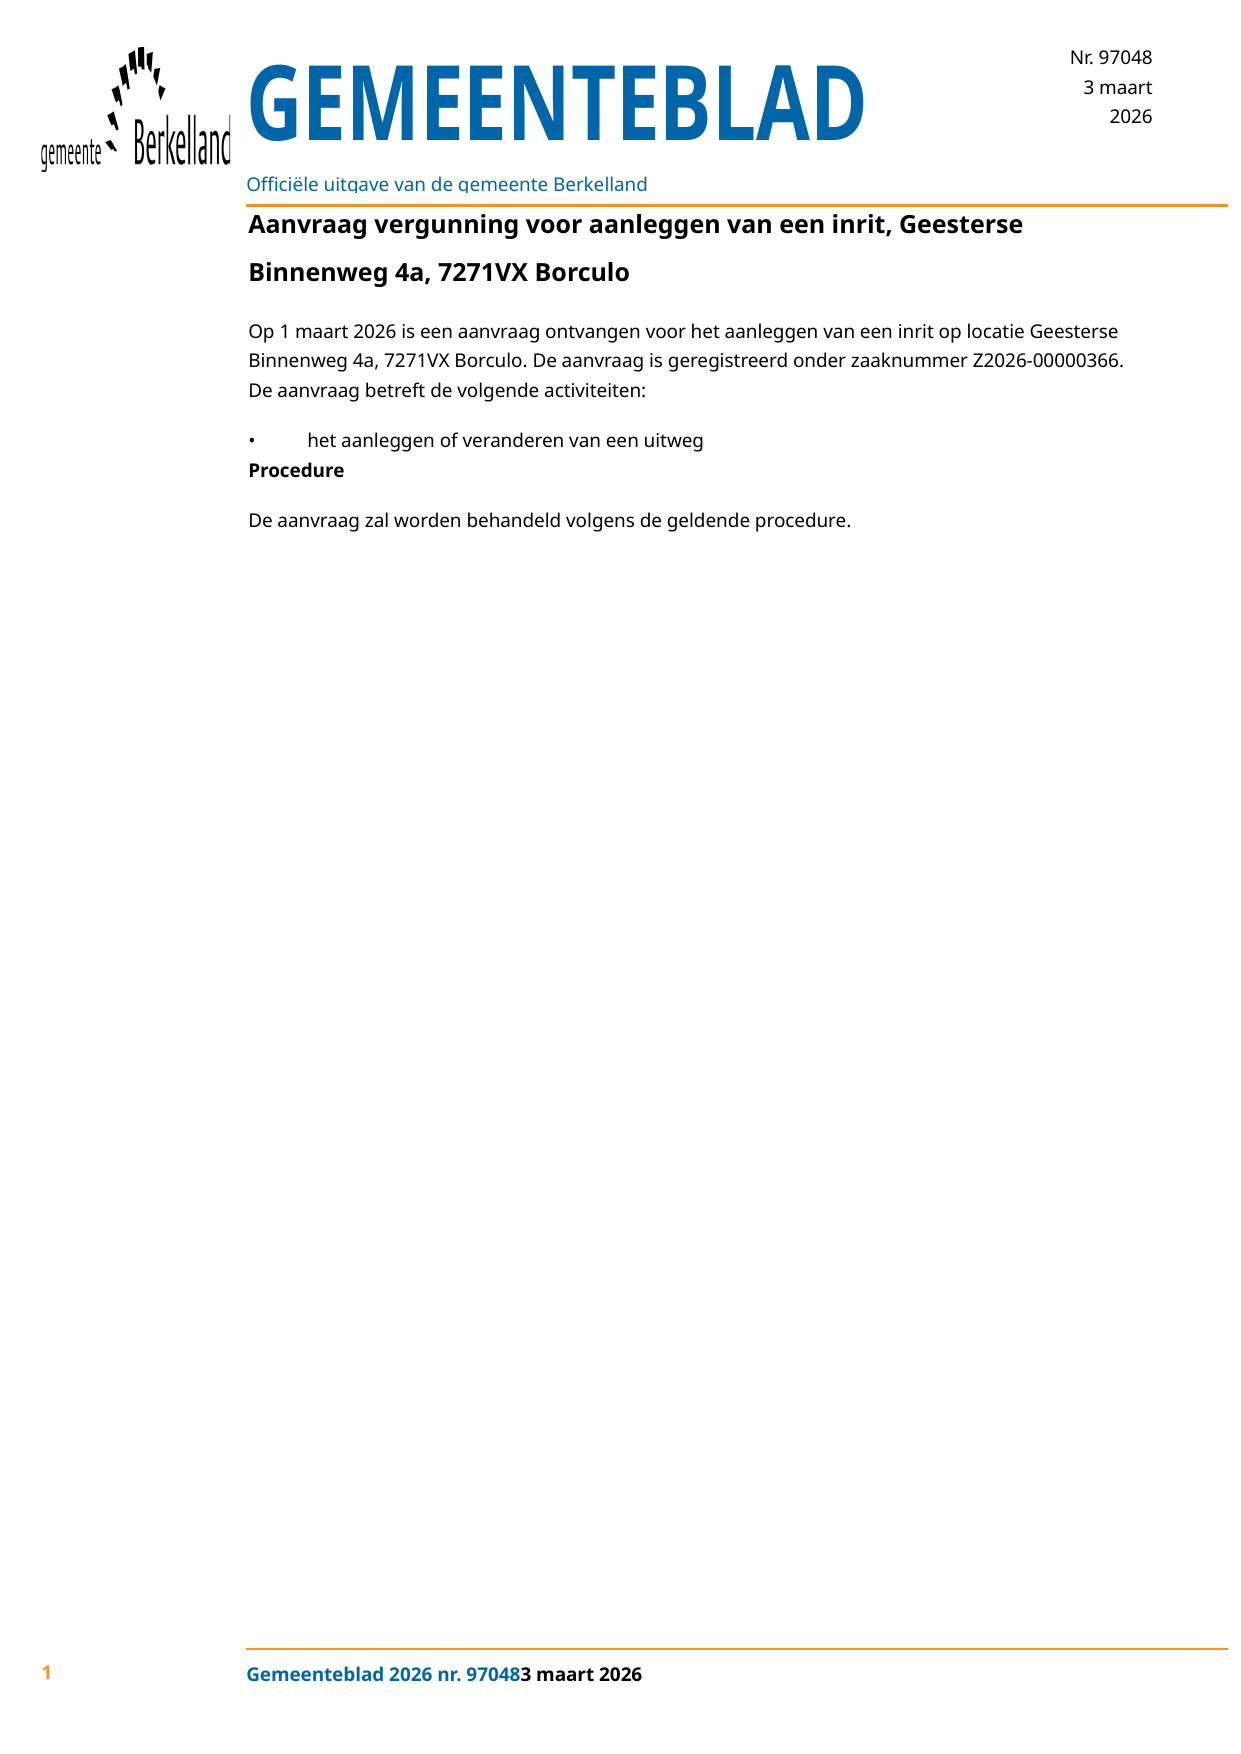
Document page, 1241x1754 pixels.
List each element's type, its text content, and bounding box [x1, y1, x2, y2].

text Op 1 maart 2026 is een aanvraag ontvangen voor het aanleggen van een inrit op locatie Geesterse Binnenweg 4a, 7271VX Borculo. De aanvraag is geregistreerd onder zaaknummer Z2026-00000366. De aanvraag betreft de volgende activiteiten: [248, 318, 1152, 403]
text Aanvraag vergunning voor aanleggen van een inrit, Geesterse Binnenweg 4a, 7271VX Borculo [248, 207, 1152, 288]
text De aanvraag zal worden behandeld volgens de geldende procedure. [248, 507, 1152, 533]
text Procedure [248, 457, 1152, 483]
list het aanleggen of veranderen van een uitweg [248, 427, 1152, 453]
picture [41, 47, 231, 172]
